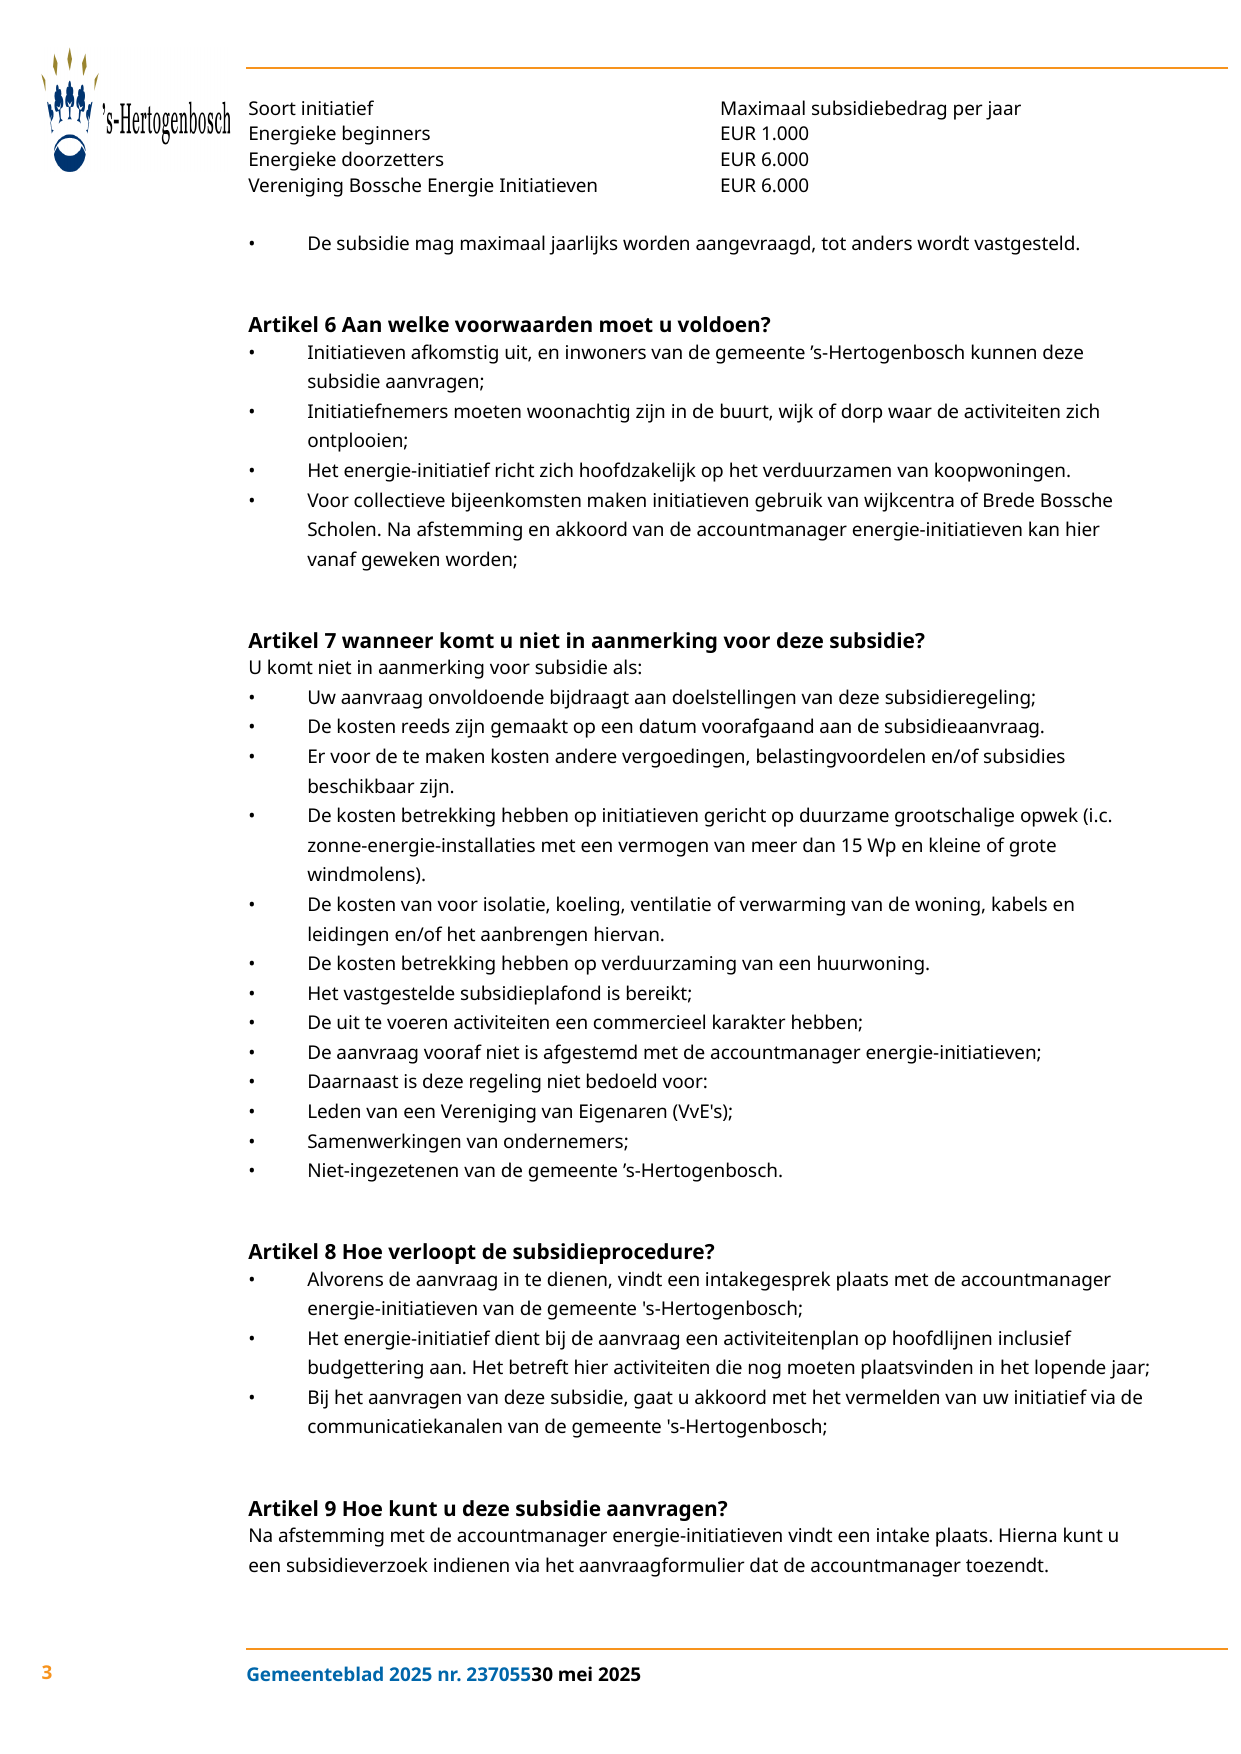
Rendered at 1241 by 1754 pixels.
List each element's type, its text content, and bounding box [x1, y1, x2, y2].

table_cell EUR 1.000 [720, 121, 1152, 146]
table_cell EUR 6.000 [720, 146, 1152, 172]
list Leden van een Vereniging van Eigenaren (VvE's); [248, 1098, 1152, 1124]
list Bij het aanvragen van deze subsidie, gaat u akkoord met het vermelden van uw initiatief via de communicatiekanalen van de gemeente 's-Hertogenbosch; [248, 1384, 1152, 1439]
table_header Maximaal subsidiebedrag per jaar [720, 95, 1152, 121]
list De kosten betrekking hebben op initiatieven gericht op duurzame grootschalige opwek (i.c. zonne-energie-installaties met een vermogen van meer dan 15 Wp en kleine of grote windmolens). [248, 802, 1152, 887]
list Samenwerkingen van ondernemers; [248, 1128, 1152, 1153]
list Initiatieven afkomstig uit, en inwoners van de gemeente ’s-Hertogenbosch kunnen deze subsidie aanvragen; [248, 339, 1152, 394]
list De uit te voeren activiteiten een commercieel karakter hebben; [248, 1009, 1152, 1035]
list Er voor de te maken kosten andere vergoedingen, belastingvoordelen en/of subsidies beschikbaar zijn. [248, 743, 1152, 798]
list De kosten van voor isolatie, koeling, ventilatie of verwarming van de woning, kabels en leidingen en/of het aanbrengen hiervan. [248, 891, 1152, 946]
list Uw aanvraag onvoldoende bijdraagt aan doelstellingen van deze subsidieregeling; [248, 684, 1152, 710]
text Artikel 7 wanneer komt u niet in aanmerking voor deze subsidie? [248, 626, 1152, 654]
table_cell Vereniging Bossche Energie Initiatieven [248, 172, 720, 198]
list De subsidie mag maximaal jaarlijks worden aangevraagd, tot anders wordt vastgesteld. [248, 231, 1152, 256]
text Artikel 8 Hoe verloopt de subsidieprocedure? [248, 1237, 1152, 1266]
table_cell EUR 6.000 [720, 172, 1152, 198]
list De aanvraag vooraf niet is afgestemd met de accountmanager energie-initiatieven; [248, 1039, 1152, 1065]
table_cell Energieke beginners [248, 121, 720, 146]
picture [41, 47, 231, 172]
table_cell Energieke doorzetters [248, 146, 720, 172]
list Het energie-initiatief richt zich hoofdzakelijk op het verduurzamen van koopwoningen. [248, 457, 1152, 483]
list Het vastgestelde subsidieplafond is bereikt; [248, 980, 1152, 1006]
list Initiatiefnemers moeten woonachtig zijn in de buurt, wijk of dorp waar de activiteiten zich ontplooien; [248, 398, 1152, 453]
list Niet-ingezetenen van de gemeente ’s-Hertogenbosch. [248, 1157, 1152, 1183]
table_header Soort initiatief [248, 95, 720, 121]
list Het energie-initiatief dient bij de aanvraag een activiteitenplan op hoofdlijnen inclusief budgettering aan. Het betreft hier activiteiten die nog moeten plaatsvinden in het lopende jaar; [248, 1325, 1152, 1380]
text Na afstemming met de accountmanager energie-initiatieven vindt een intake plaats. Hierna kunt u een subsidieverzoek indienen via het aanvraagformulier dat de accountmanager toezendt. [248, 1522, 1152, 1577]
text U komt niet in aanmerking voor subsidie als: [248, 654, 1152, 680]
list De kosten reeds zijn gemaakt op een datum voorafgaand aan de subsidieaanvraag. [248, 714, 1152, 739]
list Daarnaast is deze regeling niet bedoeld voor: [248, 1069, 1152, 1094]
list Voor collectieve bijeenkomsten maken initiatieven gebruik van wijkcentra of Brede Bossche Scholen. Na afstemming en akkoord van de accountmanager energie-initiatieven kan hier vanaf geweken worden; [248, 487, 1152, 572]
list De kosten betrekking hebben op verduurzaming van een huurwoning. [248, 950, 1152, 976]
text Artikel 6 Aan welke voorwaarden moet u voldoen? [248, 311, 1152, 339]
text Artikel 9 Hoe kunt u deze subsidie aanvragen? [248, 1494, 1152, 1522]
list Alvorens de aanvraag in te dienen, vindt een intakegesprek plaats met de accountmanager energie-initiatieven van de gemeente 's-Hertogenbosch; [248, 1266, 1152, 1321]
